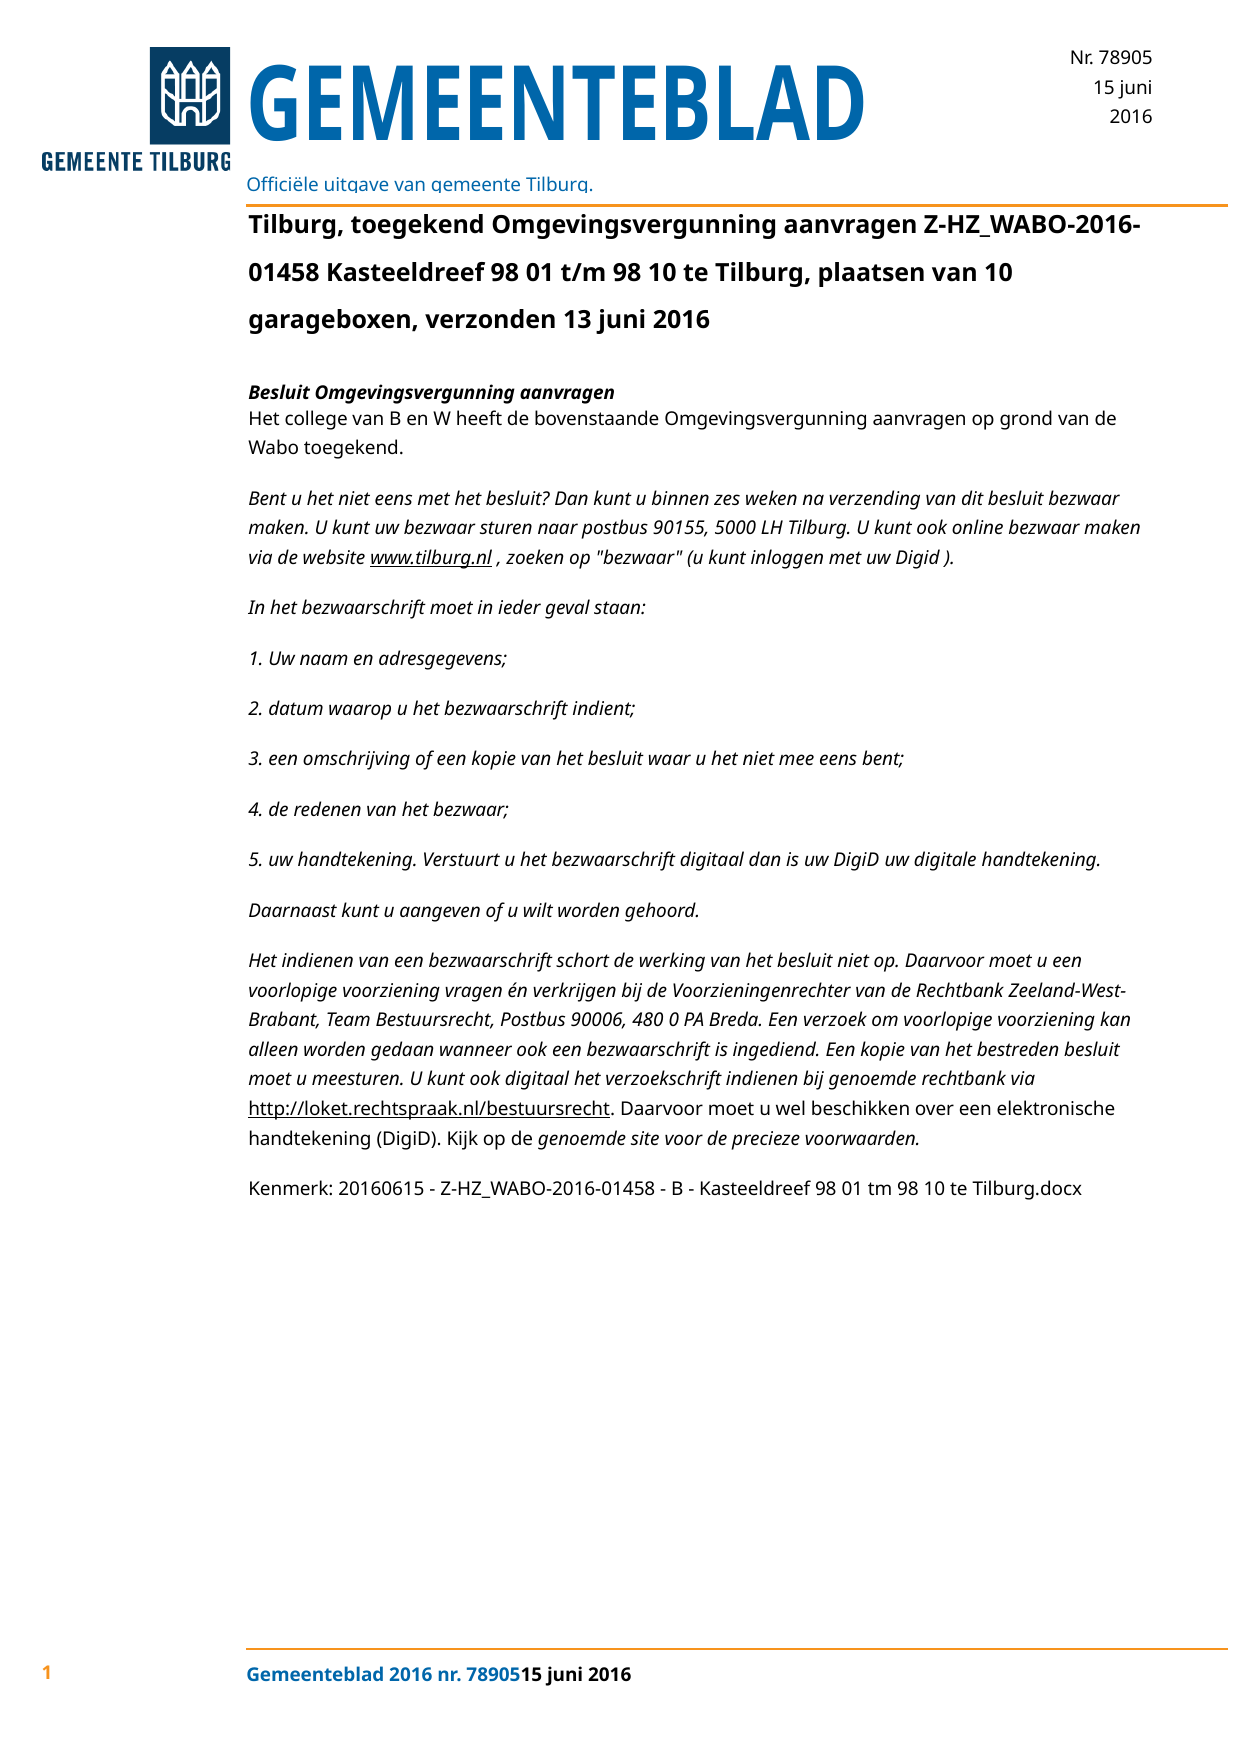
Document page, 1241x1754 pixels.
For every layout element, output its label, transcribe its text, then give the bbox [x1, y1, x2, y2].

text Tilburg, toegekend Omgevingsvergunning aanvragen Z-HZ_WABO-2016-01458 Kasteeldreef 98 01 t/m 98 10 te Tilburg, plaatsen van 10 garageboxen, verzonden 13 juni 2016 [248, 207, 1152, 336]
text 5. uw handtekening. Verstuurt u het bezwaarschrift digitaal dan is uw DigiD uw digitale handtekening. [248, 846, 1152, 872]
text Daarnaast kunt u aangeven of u wilt worden gehoord. [248, 897, 1152, 923]
text Het indienen van een bezwaarschrift schort de werking van het besluit niet op. Daarvoor moet u een voorlopige voorziening vragen én verkrijgen bij de Voorzieningenrechter van de Rechtbank Zeeland-West-Brabant, Team Bestuursrecht, Postbus 90006, 480 0 PA Breda. Een verzoek om voorlopige voorziening kan alleen worden gedaan wanneer ook een bezwaarschrift is ingediend. Een kopie van het bestreden besluit moet u meesturen. U kunt ook digitaal het verzoekschrift indienen bij genoemde rechtbank via http://loket.rechtspraak.nl/bestuursrecht. Daarvoor moet u wel beschikken over een elektronische handtekening (DigiD). Kijk op de genoemde site voor de precieze voorwaarden. [248, 947, 1152, 1151]
text 3. een omschrijving of een kopie van het besluit waar u het niet mee eens bent; [248, 746, 1152, 771]
text Bent u het niet eens met het besluit? Dan kunt u binnen zes weken na verzending van dit besluit bezwaar maken. U kunt uw bezwaar sturen naar postbus 90155, 5000 LH Tilburg. U kunt ook online bezwaar maken via de website www.tilburg.nl , zoeken op "bezwaar" (u kunt inloggen met uw Digid ). [248, 485, 1152, 570]
picture [41, 47, 231, 172]
text Kenmerk: 20160615 - Z-HZ_WABO-2016-01458 - B - Kasteeldreef 98 01 tm 98 10 te Tilburg.docx [248, 1175, 1152, 1201]
text 2. datum waarop u het bezwaarschrift indient; [248, 695, 1152, 721]
text 4. de redenen van het bezwaar; [248, 796, 1152, 822]
text Het college van B en W heeft de bovenstaande Omgevingsvergunning aanvragen op grond van de Wabo toegekend. [248, 405, 1152, 460]
text In het bezwaarschrift moet in ieder geval staan: [248, 594, 1152, 620]
text 1. Uw naam en adresgegevens; [248, 645, 1152, 671]
text Besluit Omgevingsvergunning aanvragen [248, 379, 1152, 405]
